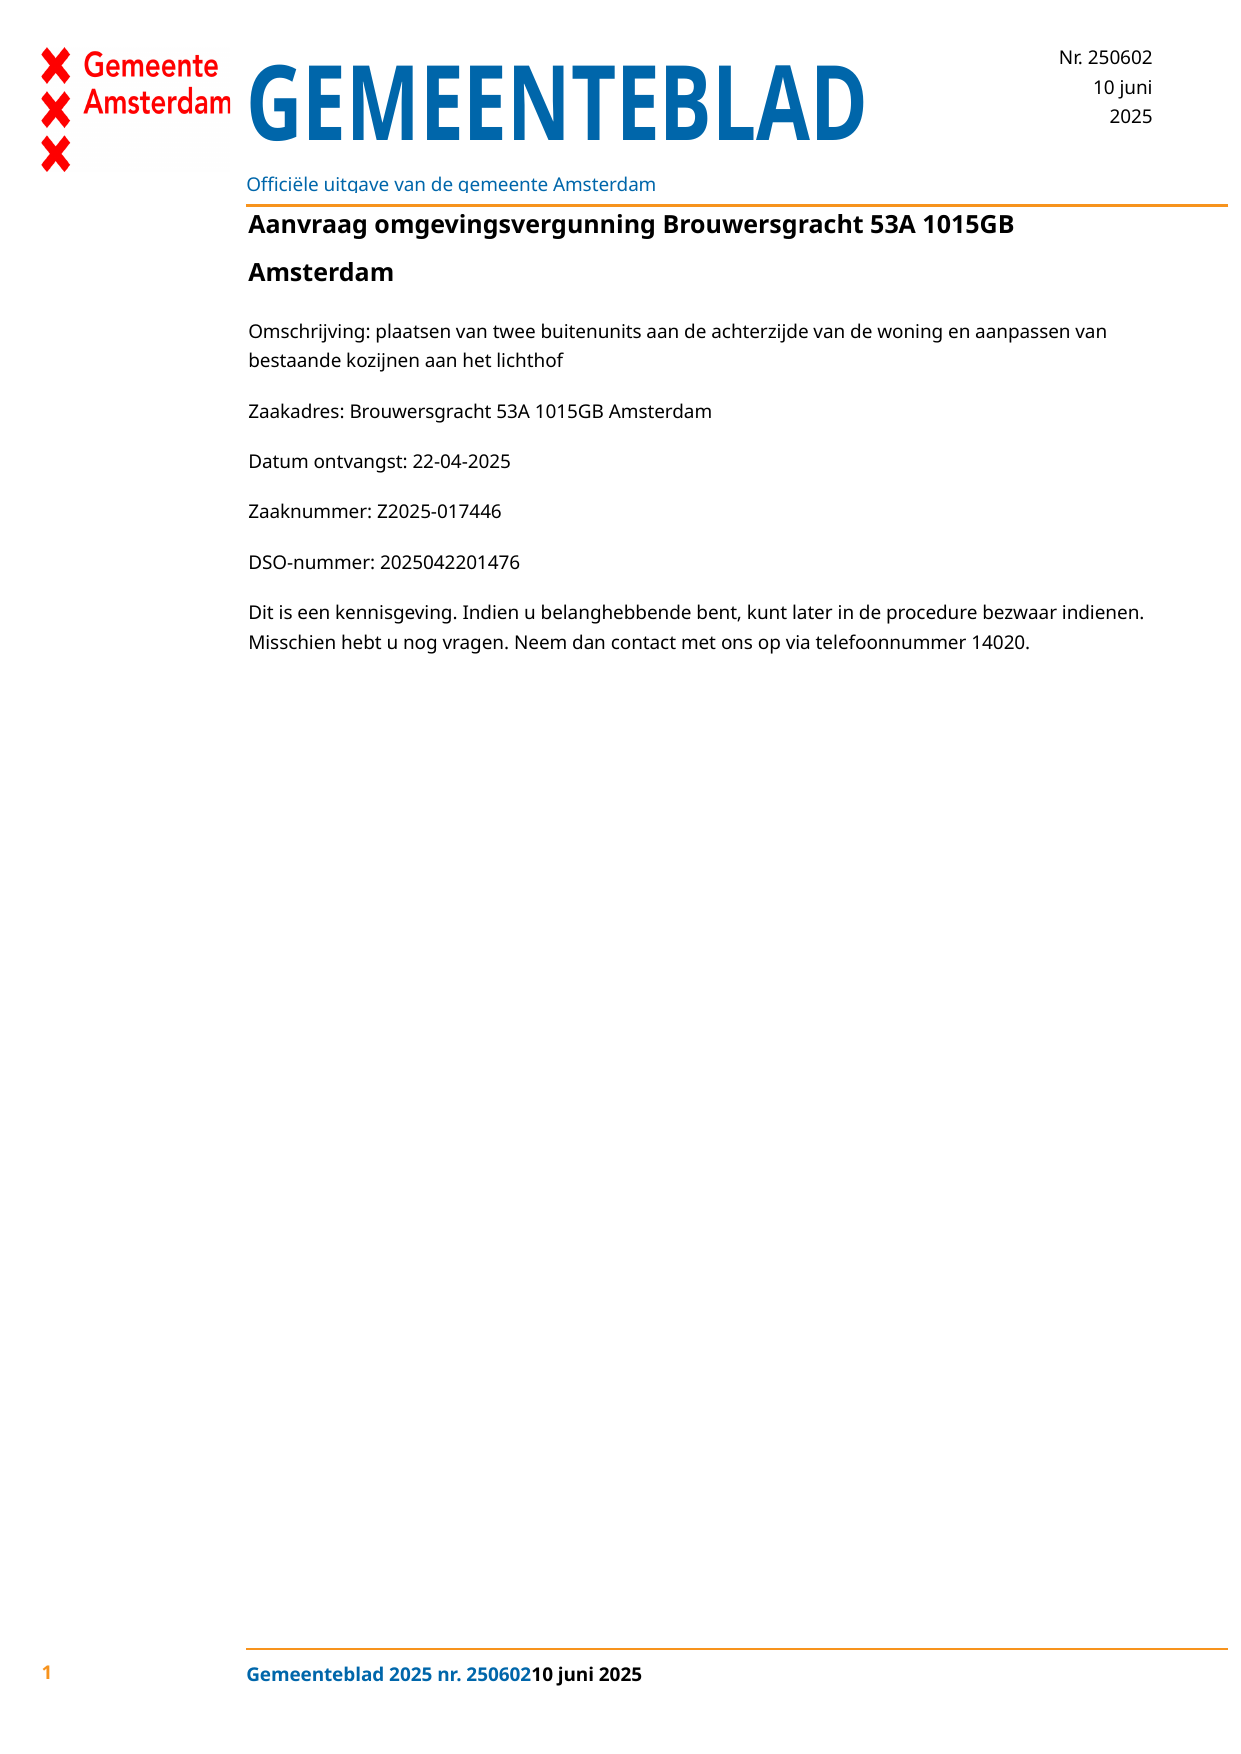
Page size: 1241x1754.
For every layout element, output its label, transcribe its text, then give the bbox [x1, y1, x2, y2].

text Zaaknummer: Z2025-017446 [248, 499, 1152, 524]
text Zaakadres: Brouwersgracht 53A 1015GB Amsterdam [248, 398, 1152, 424]
text Omschrijving: plaatsen van twee buitenunits aan de achterzijde van de woning en aanpassen van bestaande kozijnen aan het lichthof [248, 318, 1152, 373]
text Dit is een kennisgeving. Indien u belanghebbende bent, kunt later in de procedure bezwaar indienen. Misschien hebt u nog vragen. Neem dan contact met ons op via telefoonnummer 14020. [248, 599, 1152, 655]
picture [41, 47, 231, 172]
text Aanvraag omgevingsvergunning Brouwersgracht 53A 1015GB Amsterdam [248, 207, 1152, 288]
text Datum ontvangst: 22-04-2025 [248, 448, 1152, 474]
text DSO-nummer: 2025042201476 [248, 549, 1152, 575]
